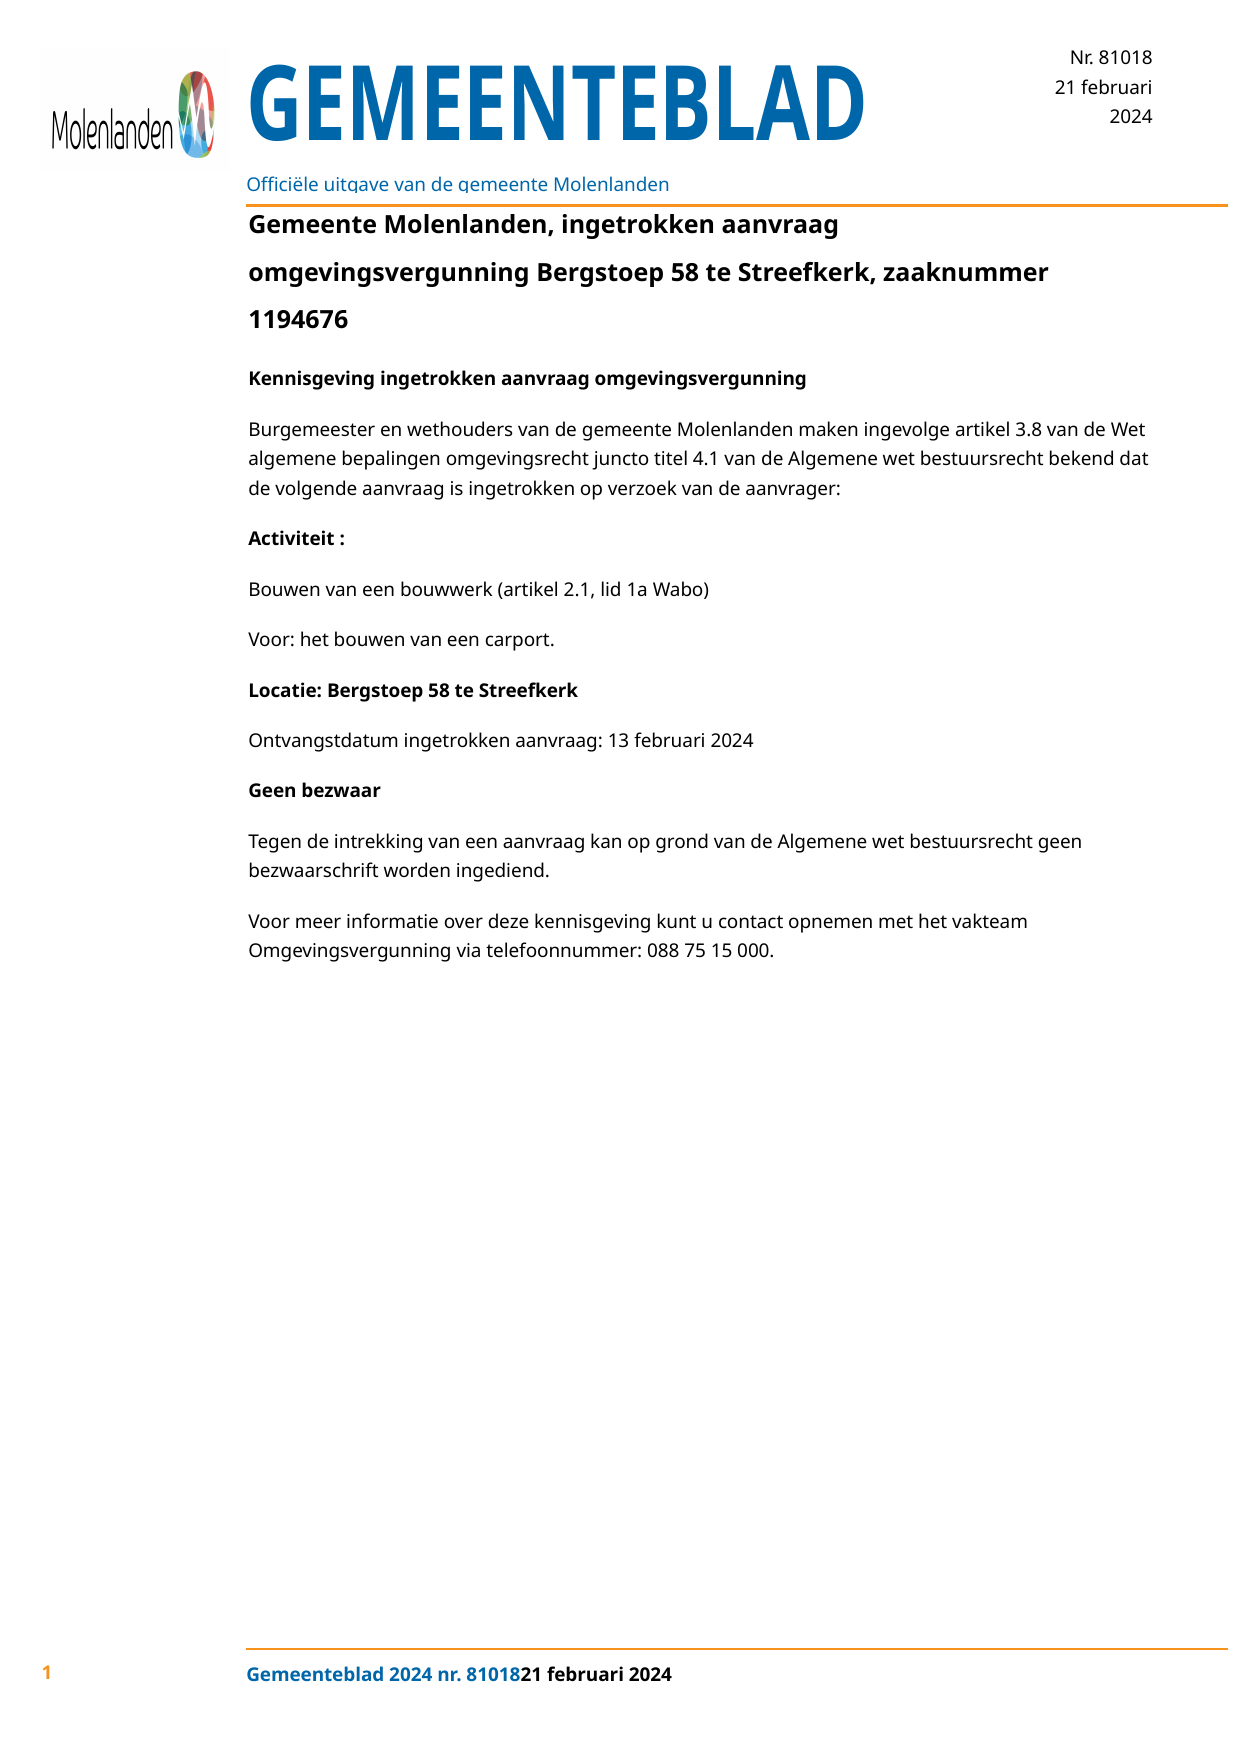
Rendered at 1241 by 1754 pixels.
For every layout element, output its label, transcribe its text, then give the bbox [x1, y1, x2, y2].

text Activiteit : [248, 526, 1152, 551]
text Ontvangstdatum ingetrokken aanvraag: 13 februari 2024 [248, 727, 1152, 753]
picture [41, 47, 231, 172]
text Locatie: Bergstoep 58 te Streefkerk [248, 677, 1152, 702]
text Voor: het bouwen van een carport. [248, 626, 1152, 652]
text Burgemeester en wethouders van de gemeente Molenlanden maken ingevolge artikel 3.8 van de Wet algemene bepalingen omgevingsrecht juncto titel 4.1 van de Algemene wet bestuursrecht bekend dat de volgende aanvraag is ingetrokken op verzoek van de aanvrager: [248, 416, 1152, 501]
text Tegen de intrekking van een aanvraag kan op grond van de Algemene wet bestuursrecht geen bezwaarschrift worden ingediend. [248, 828, 1152, 883]
text Voor meer informatie over deze kennisgeving kunt u contact opnemen met het vakteam Omgevingsvergunning via telefoonnummer: 088 75 15 000. [248, 908, 1152, 963]
text Kennisgeving ingetrokken aanvraag omgevingsvergunning [248, 366, 1152, 391]
text Bouwen van een bouwwerk (artikel 2.1, lid 1a Wabo) [248, 576, 1152, 602]
text Geen bezwaar [248, 778, 1152, 803]
text Gemeente Molenlanden, ingetrokken aanvraag omgevingsvergunning Bergstoep 58 te Streefkerk, zaaknummer 1194676 [248, 207, 1152, 336]
